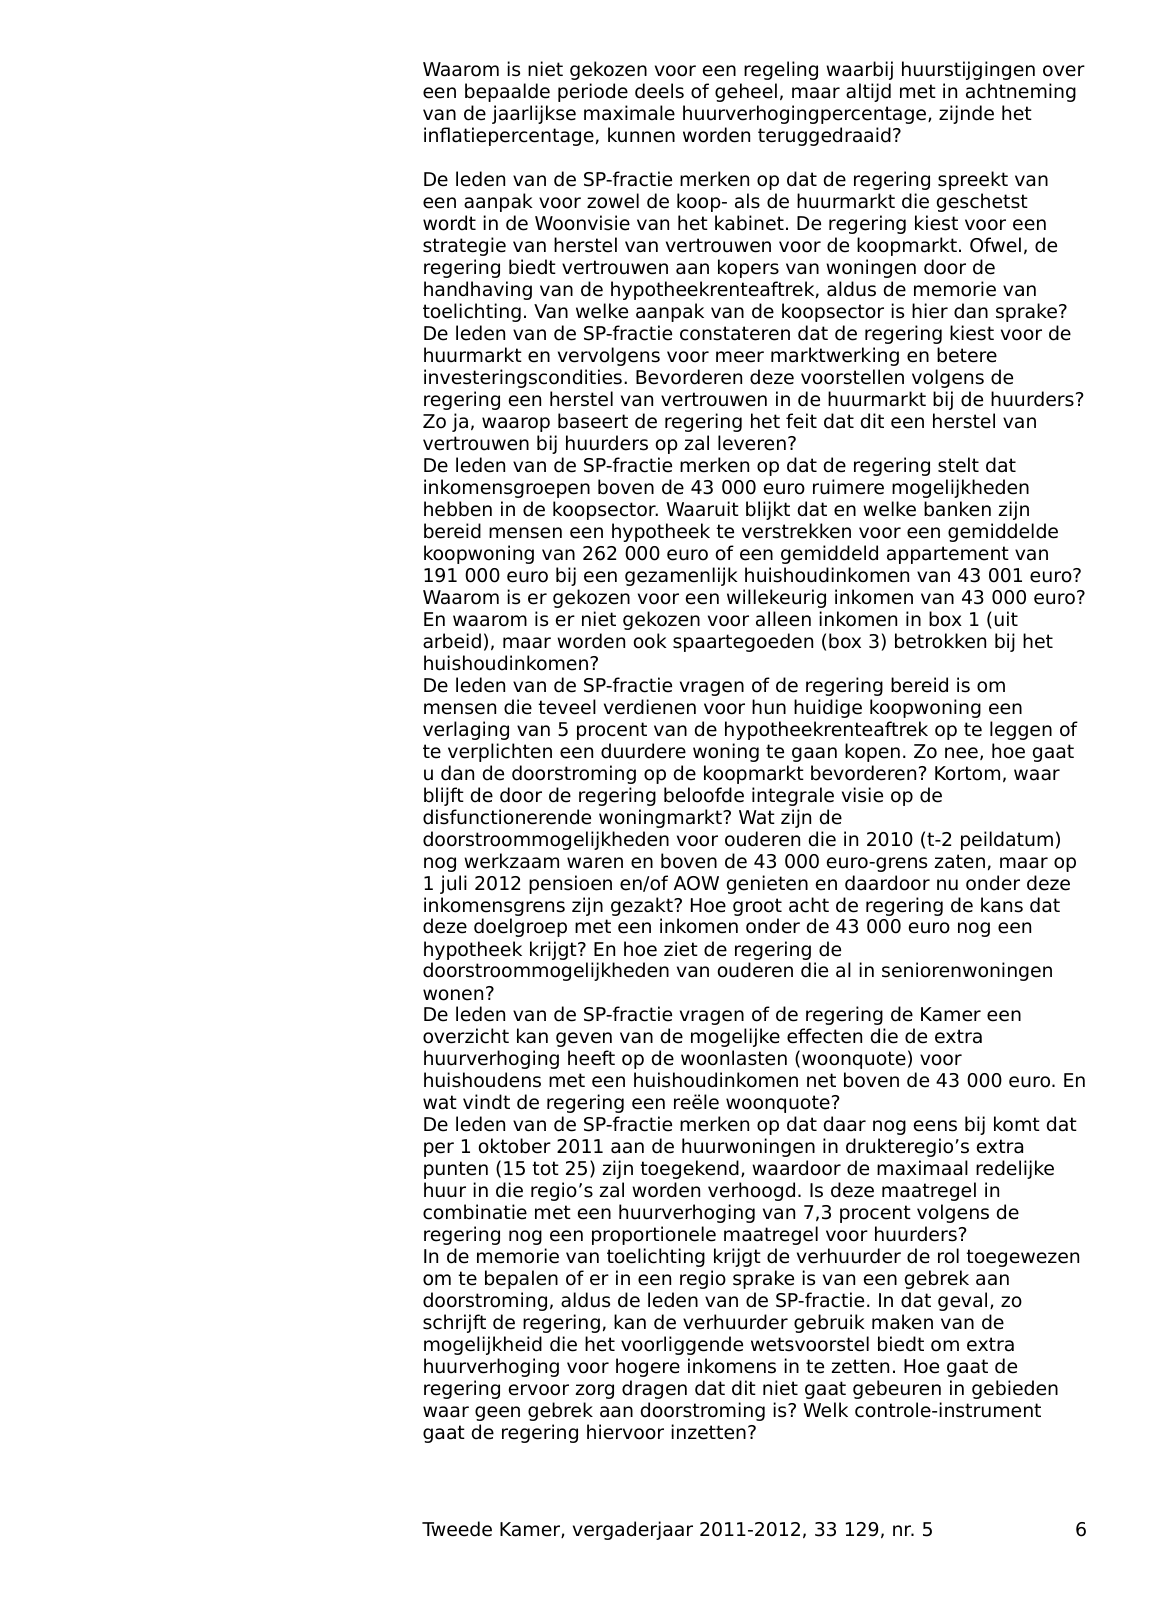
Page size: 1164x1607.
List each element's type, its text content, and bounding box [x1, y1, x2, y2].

text Waarom is er gekozen voor een willekeurig inkomen van 43 000 euro? En waarom is er niet gekozen voor alleen inkomen in box 1 (uit arbeid), maar worden ook spaartegoeden (box 3) betrokken bij het huishoudinkomen? [422, 587, 1087, 675]
text Waarom is niet gekozen voor een regeling waarbij huurstijgingen over een bepaalde periode deels of geheel, maar altijd met in achtneming van de jaarlijkse maximale huurverhogingpercentage, zijnde het inflatiepercentage, kunnen worden teruggedraaid? [422, 59, 1087, 147]
text De leden van de SP-fractie merken op dat de regering spreekt van een aanpak voor zowel de koop- als de huurmarkt die geschetst wordt in de Woonvisie van het kabinet. De regering kiest voor een strategie van herstel van vertrouwen voor de koopmarkt. Ofwel, de regering biedt vertrouwen aan kopers van woningen door de handhaving van de hypotheekrenteaftrek, aldus de memorie van toelichting. Van welke aanpak van de koopsector is hier dan sprake? [422, 169, 1087, 323]
text De leden van de SP-fractie merken op dat daar nog eens bij komt dat per 1 oktober 2011 aan de huurwoningen in drukteregio’s extra punten (15 tot 25) zijn toegekend, waardoor de maximaal redelijke huur in die regio’s zal worden verhoogd. Is deze maatregel in combinatie met een huurverhoging van 7,3 procent volgens de regering nog een proportionele maatregel voor huurders? [422, 1114, 1087, 1246]
text De leden van de SP-fractie constateren dat de regering kiest voor de huurmarkt en vervolgens voor meer marktwerking en betere investeringscondities. Bevorderen deze voorstellen volgens de regering een herstel van vertrouwen in de huurmarkt bij de huurders? Zo ja, waarop baseert de regering het feit dat dit een herstel van vertrouwen bij huurders op zal leveren? [422, 323, 1087, 455]
text De leden van de SP-fractie vragen of de regering bereid is om mensen die teveel verdienen voor hun huidige koopwoning een verlaging van 5 procent van de hypotheekrenteaftrek op te leggen of te verplichten een duurdere woning te gaan kopen. Zo nee, hoe gaat u dan de doorstroming op de koopmarkt bevorderen? Kortom, waar blijft de door de regering beloofde integrale visie op de disfunctionerende woningmarkt? Wat zijn de doorstroommogelijkheden voor ouderen die in 2010 (t-2 peildatum) nog werkzaam waren en boven de 43 000 euro-grens zaten, maar op 1 juli 2012 pensioen en/of AOW genieten en daardoor nu onder deze inkomensgrens zijn gezakt? Hoe groot acht de regering de kans dat deze doelgroep met een inkomen onder de 43 000 euro nog een hypotheek krijgt? En hoe ziet de regering de doorstroommogelijkheden van ouderen die al in seniorenwoningen wonen? [422, 675, 1087, 1004]
text De leden van de SP-fractie vragen of de regering de Kamer een overzicht kan geven van de mogelijke effecten die de extra huurverhoging heeft op de woonlasten (woonquote) voor huishoudens met een huishoudinkomen net boven de 43 000 euro. En wat vindt de regering een reële woonquote? [422, 1004, 1087, 1114]
text De leden van de SP-fractie merken op dat de regering stelt dat inkomensgroepen boven de 43 000 euro ruimere mogelijkheden hebben in de koopsector. Waaruit blijkt dat en welke banken zijn bereid mensen een hypotheek te verstrekken voor een gemiddelde koopwoning van 262 000 euro of een gemiddeld appartement van 191 000 euro bij een gezamenlijk huishoudinkomen van 43 001 euro? [422, 455, 1087, 587]
text In de memorie van toelichting krijgt de verhuurder de rol toegewezen om te bepalen of er in een regio sprake is van een gebrek aan doorstroming, aldus de leden van de SP-fractie. In dat geval, zo schrijft de regering, kan de verhuurder gebruik maken van de mogelijkheid die het voorliggende wetsvoorstel biedt om extra huurverhoging voor hogere inkomens in te zetten. Hoe gaat de regering ervoor zorg dragen dat dit niet gaat gebeuren in gebieden waar geen gebrek aan doorstroming is? Welk controle-instrument gaat de regering hiervoor inzetten? [422, 1246, 1087, 1444]
